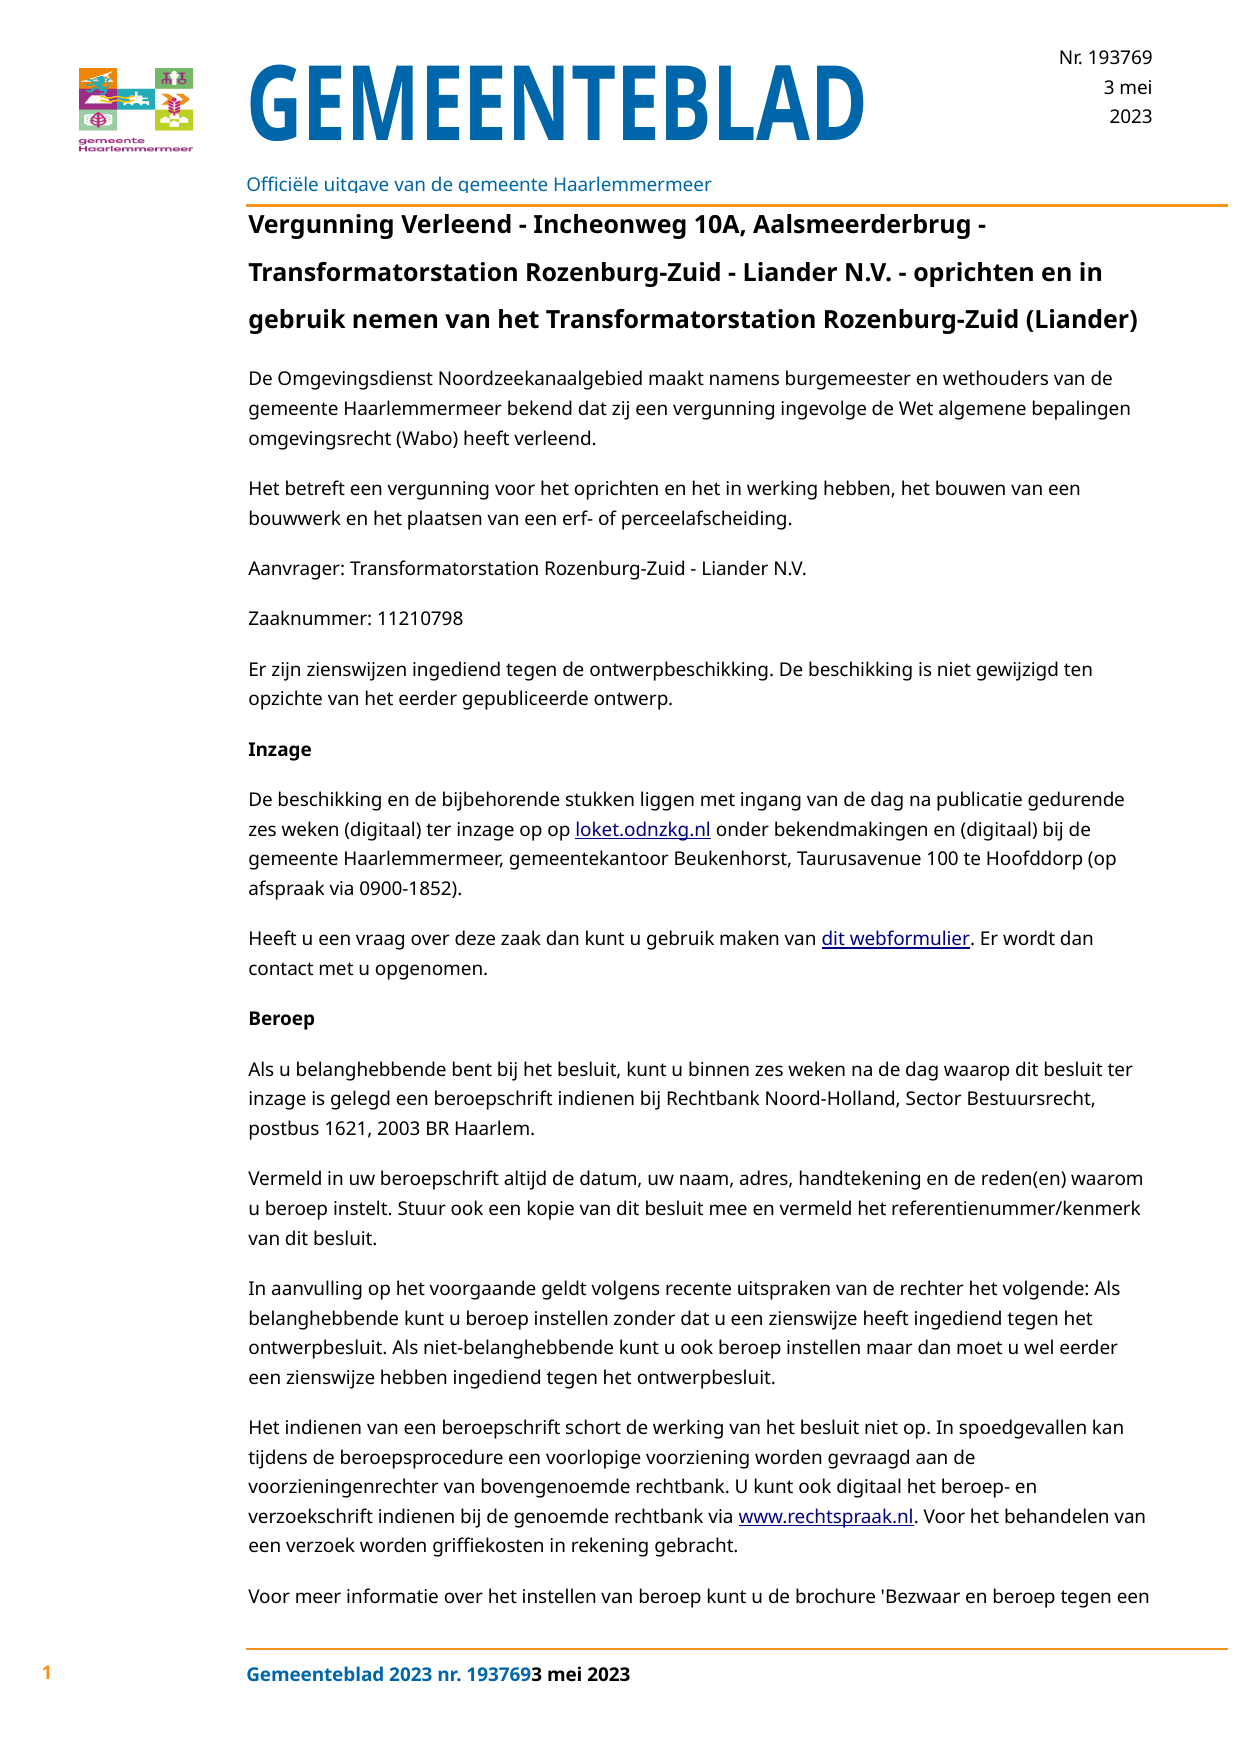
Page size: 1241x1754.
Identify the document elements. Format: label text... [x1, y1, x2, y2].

text Heeft u een vraag over deze zaak dan kunt u gebruik maken van dit webformulier. Er wordt dan contact met u opgenomen. [248, 926, 1152, 981]
text In aanvulling op het voorgaande geldt volgens recente uitspraken van de rechter het volgende: Als belanghebbende kunt u beroep instellen zonder dat u een zienswijze heeft ingediend tegen het ontwerpbesluit. Als niet-belanghebbende kunt u ook beroep instellen maar dan moet u wel eerder een zienswijze hebben ingediend tegen het ontwerpbesluit. [248, 1275, 1152, 1389]
text Er zijn zienswijzen ingediend tegen de ontwerpbeschikking. De beschikking is niet gewijzigd ten opzichte van het eerder gepubliceerde ontwerp. [248, 656, 1152, 711]
text Aanvrager: Transformatorstation Rozenburg-Zuid - Liander N.V. [248, 555, 1152, 581]
picture [41, 47, 231, 172]
text Zaaknummer: 11210798 [248, 606, 1152, 631]
text Beroep [248, 1006, 1152, 1031]
text De beschikking en de bijbehorende stukken liggen met ingang van de dag na publicatie gedurende zes weken (digitaal) ter inzage op op loket.odnzkg.nl onder bekendmakingen en (digitaal) bij de gemeente Haarlemmermeer, gemeentekantoor Beukenhorst, Taurusavenue 100 te Hoofddorp (op afspraak via 0900-1852). [248, 786, 1152, 901]
text Vermeld in uw beroepschrift altijd de datum, uw naam, adres, handtekening en de reden(en) waarom u beroep instelt. Stuur ook een kopie van dit besluit mee en vermeld het referentienummer/kenmerk van dit besluit. [248, 1166, 1152, 1250]
text Het indienen van een beroepschrift schort de werking van het besluit niet op. In spoedgevallen kan tijdens de beroepsprocedure een voorlopige voorziening worden gevraagd aan de voorzieningenrechter van bovengenoemde rechtbank. U kunt ook digitaal het beroep- en verzoekschrift indienen bij de genoemde rechtbank via www.rechtspraak.nl. Voor het behandelen van een verzoek worden griffiekosten in rekening gebracht. [248, 1414, 1152, 1558]
text Het betreft een vergunning voor het oprichten en het in werking hebben, het bouwen van een bouwwerk en het plaatsen van een erf- of perceelafscheiding. [248, 475, 1152, 530]
text Als u belanghebbende bent bij het besluit, kunt u binnen zes weken na de dag waarop dit besluit ter inzage is gelegd een beroepschrift indienen bij Rechtbank Noord-Holland, Sector Bestuursrecht, postbus 1621, 2003 BR Haarlem. [248, 1056, 1152, 1141]
text Inzage [248, 736, 1152, 762]
text Voor meer informatie over het instellen van beroep kunt u de brochure 'Bezwaar en beroep tegen een [248, 1583, 1152, 1609]
text Vergunning Verleend - Incheonweg 10A, Aalsmeerderbrug - Transformatorstation Rozenburg-Zuid - Liander N.V. - oprichten en in gebruik nemen van het Transformatorstation Rozenburg-Zuid (Liander) [248, 207, 1152, 336]
text De Omgevingsdienst Noordzeekanaalgebied maakt namens burgemeester en wethouders van de gemeente Haarlemmermeer bekend dat zij een vergunning ingevolge de Wet algemene bepalingen omgevingsrecht (Wabo) heeft verleend. [248, 366, 1152, 450]
